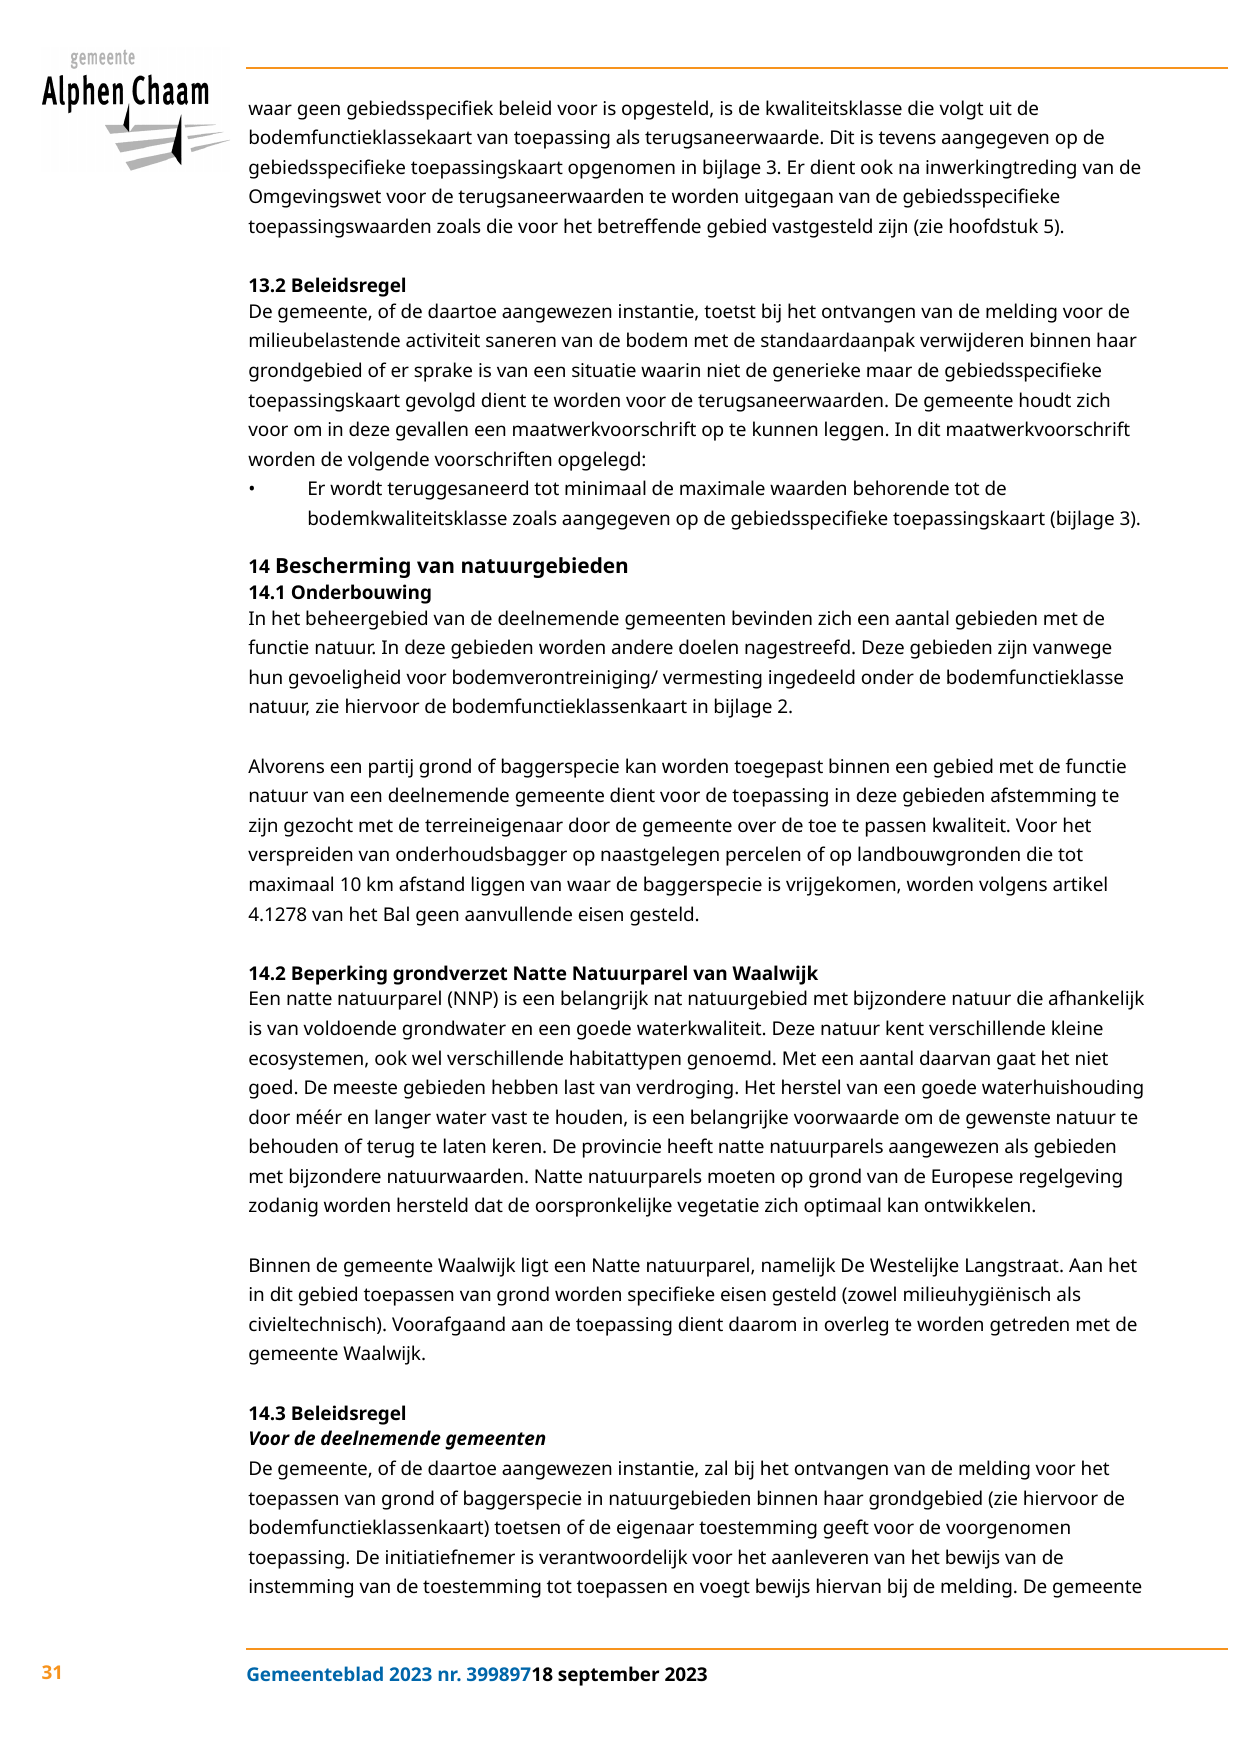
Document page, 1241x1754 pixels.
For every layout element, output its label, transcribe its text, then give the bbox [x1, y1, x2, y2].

picture [41, 47, 231, 172]
text Voor de deelnemende gemeenten [248, 1426, 1152, 1451]
text Binnen de gemeente Waalwijk ligt een Natte natuurparel, namelijk De Westelijke Langstraat. Aan het in dit gebied toepassen van grond worden specifieke eisen gesteld (zowel milieuhygiënisch als civieltechnisch). Voorafgaand aan de toepassing dient daarom in overleg te worden getreden met de gemeente Waalwijk. [248, 1252, 1152, 1366]
text De gemeente, of de daartoe aangewezen instantie, zal bij het ontvangen van de melding voor het toepassen van grond of baggerspecie in natuurgebieden binnen haar grondgebied (zie hiervoor de bodemfunctieklassenkaart) toetsen of de eigenaar toestemming geeft voor de voorgenomen toepassing. De initiatiefnemer is verantwoordelijk voor het aanleveren van het bewijs van de instemming van de toestemming tot toepassen en voegt bewijs hiervan bij de melding. De gemeente [248, 1455, 1152, 1599]
text 14.1 Onderbouwing [248, 579, 1152, 605]
text 14 Bescherming van natuurgebieden [248, 551, 1152, 579]
text waar geen gebiedsspecifiek beleid voor is opgesteld, is de kwaliteitsklasse die volgt uit de bodemfunctieklassekaart van toepassing als terugsaneerwaarde. Dit is tevens aangegeven op de gebiedsspecifieke toepassingskaart opgenomen in bijlage 3. Er dient ook na inwerkingtreding van de Omgevingswet voor de terugsaneerwaarden te worden uitgegaan van de gebiedsspecifieke toepassingswaarden zoals die voor het betreffende gebied vastgesteld zijn (zie hoofdstuk 5). [248, 95, 1152, 239]
text 14.2 Beperking grondverzet Natte Natuurparel van Waalwijk [248, 960, 1152, 986]
text Alvorens een partij grond of baggerspecie kan worden toegepast binnen een gebied met de functie natuur van een deelnemende gemeente dient voor de toepassing in deze gebieden afstemming te zijn gezocht met de terreineigenaar door de gemeente over de toe te passen kwaliteit. Voor het verspreiden van onderhoudsbagger op naastgelegen percelen of op landbouwgronden die tot maximaal 10 km afstand liggen van waar de baggerspecie is vrijgekomen, worden volgens artikel 4.1278 van het Bal geen aanvullende eisen gesteld. [248, 753, 1152, 926]
list Er wordt teruggesaneerd tot minimaal de maximale waarden behorende tot de bodemkwaliteitsklasse zoals aangegeven op de gebiedsspecifieke toepassingskaart (bijlage 3). [248, 476, 1152, 531]
text 14.3 Beleidsregel [248, 1400, 1152, 1426]
text De gemeente, of de daartoe aangewezen instantie, toetst bij het ontvangen van de melding voor de milieubelastende activiteit saneren van de bodem met de standaardaanpak verwijderen binnen haar grondgebied of er sprake is van een situatie waarin niet de generieke maar de gebiedsspecifieke toepassingskaart gevolgd dient te worden voor de terugsaneerwaarden. De gemeente houdt zich voor om in deze gevallen een maatwerkvoorschrift op te kunnen leggen. In dit maatwerkvoorschrift worden de volgende voorschriften opgelegd: [248, 298, 1152, 472]
text 13.2 Beleidsregel [248, 272, 1152, 298]
text In het beheergebied van de deelnemende gemeenten bevinden zich een aantal gebieden met de functie natuur. In deze gebieden worden andere doelen nagestreefd. Deze gebieden zijn vanwege hun gevoeligheid voor bodemverontreiniging/ vermesting ingedeeld onder de bodemfunctieklasse natuur, zie hiervoor de bodemfunctieklassenkaart in bijlage 2. [248, 605, 1152, 719]
text Een natte natuurparel (NNP) is een belangrijk nat natuurgebied met bijzondere natuur die afhankelijk is van voldoende grondwater en een goede waterkwaliteit. Deze natuur kent verschillende kleine ecosystemen, ook wel verschillende habitattypen genoemd. Met een aantal daarvan gaat het niet goed. De meeste gebieden hebben last van verdroging. Het herstel van een goede waterhuishouding door méér en langer water vast te houden, is een belangrijke voorwaarde om de gewenste natuur te behouden of terug te laten keren. De provincie heeft natte natuurparels aangewezen als gebieden met bijzondere natuurwaarden. Natte natuurparels moeten op grond van de Europese regelgeving zodanig worden hersteld dat de oorspronkelijke vegetatie zich optimaal kan ontwikkelen. [248, 986, 1152, 1218]
